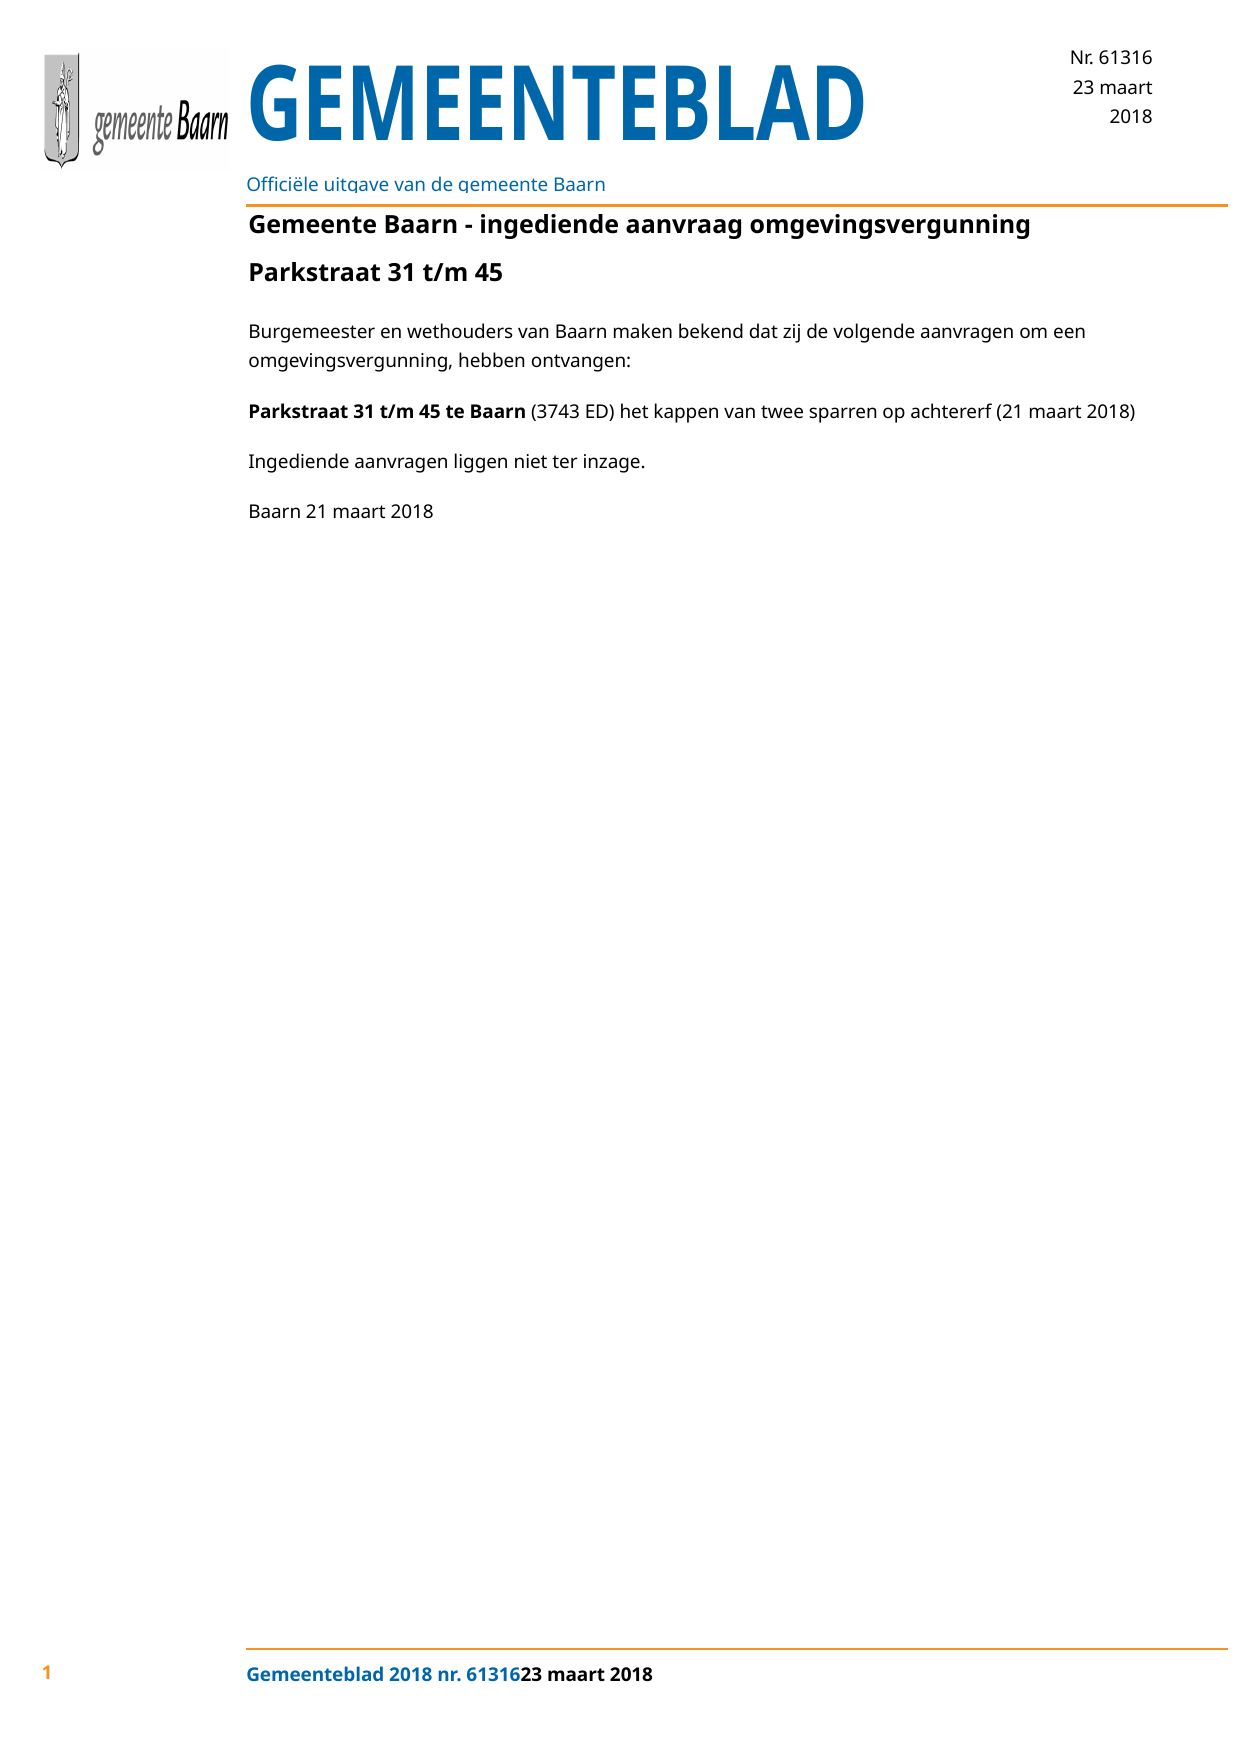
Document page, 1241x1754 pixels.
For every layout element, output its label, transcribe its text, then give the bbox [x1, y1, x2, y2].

text Baarn 21 maart 2018 [248, 499, 1152, 524]
text Gemeente Baarn - ingediende aanvraag omgevingsvergunning Parkstraat 31 t/m 45 [248, 207, 1152, 288]
text Burgemeester en wethouders van Baarn maken bekend dat zij de volgende aanvragen om een omgevingsvergunning, hebben ontvangen: [248, 318, 1152, 373]
picture [41, 47, 231, 172]
text Ingediende aanvragen liggen niet ter inzage. [248, 448, 1152, 474]
text Parkstraat 31 t/m 45 te Baarn (3743 ED) het kappen van twee sparren op achtererf (21 maart 2018) [248, 398, 1152, 424]
